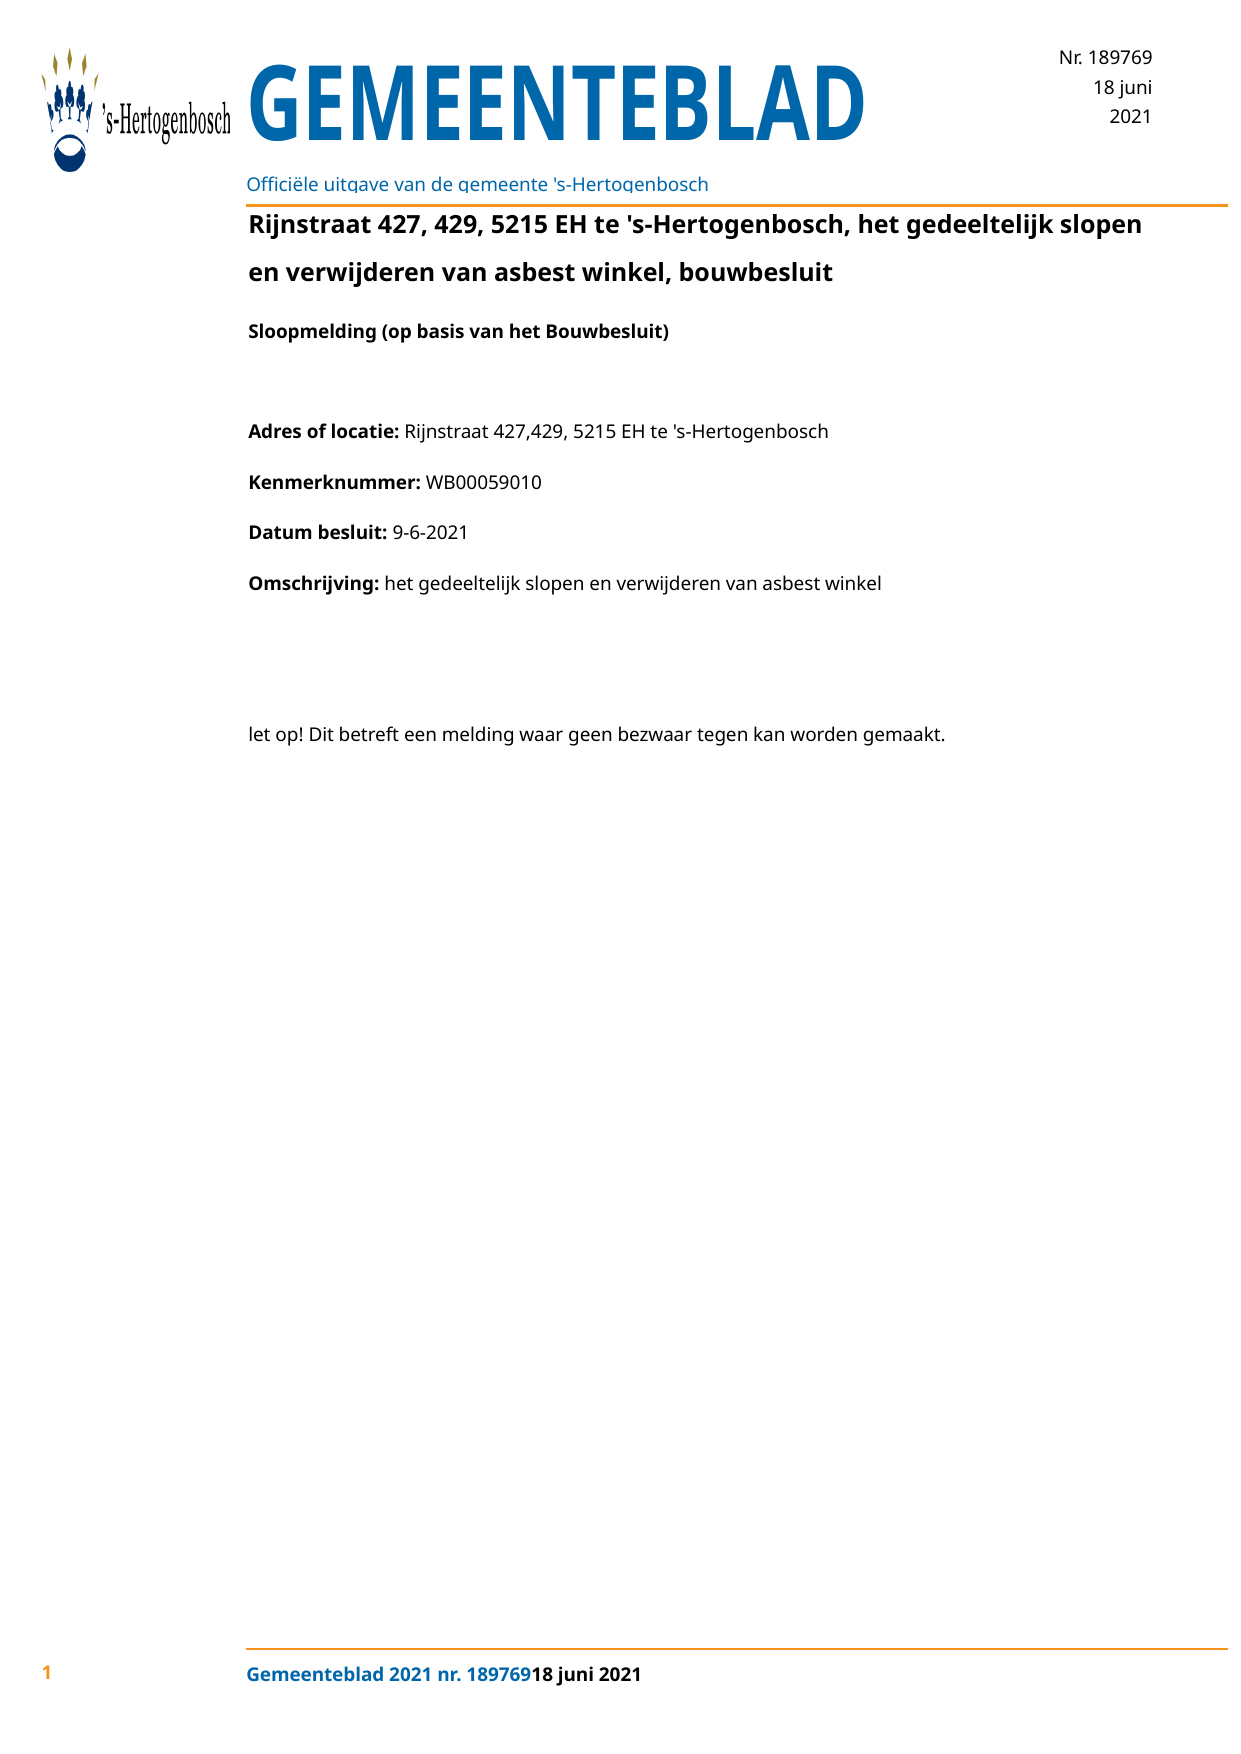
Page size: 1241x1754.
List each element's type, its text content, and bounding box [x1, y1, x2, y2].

text Rijnstraat 427, 429, 5215 EH te 's-Hertogenbosch, het gedeeltelijk slopen en verwijderen van asbest winkel, bouwbesluit [248, 207, 1152, 288]
picture [41, 47, 231, 172]
text let op! Dit betreft een melding waar geen bezwaar tegen kan worden gemaakt. [248, 721, 1152, 747]
text Adres of locatie: Rijnstraat 427,429, 5215 EH te 's-Hertogenbosch [248, 419, 1152, 444]
text Datum besluit: 9-6-2021 [248, 519, 1152, 545]
text Sloopmelding (op basis van het Bouwbesluit) [248, 318, 1152, 344]
text Omschrijving: het gedeeltelijk slopen en verwijderen van asbest winkel [248, 570, 1152, 596]
text Kenmerknummer: WB00059010 [248, 469, 1152, 495]
